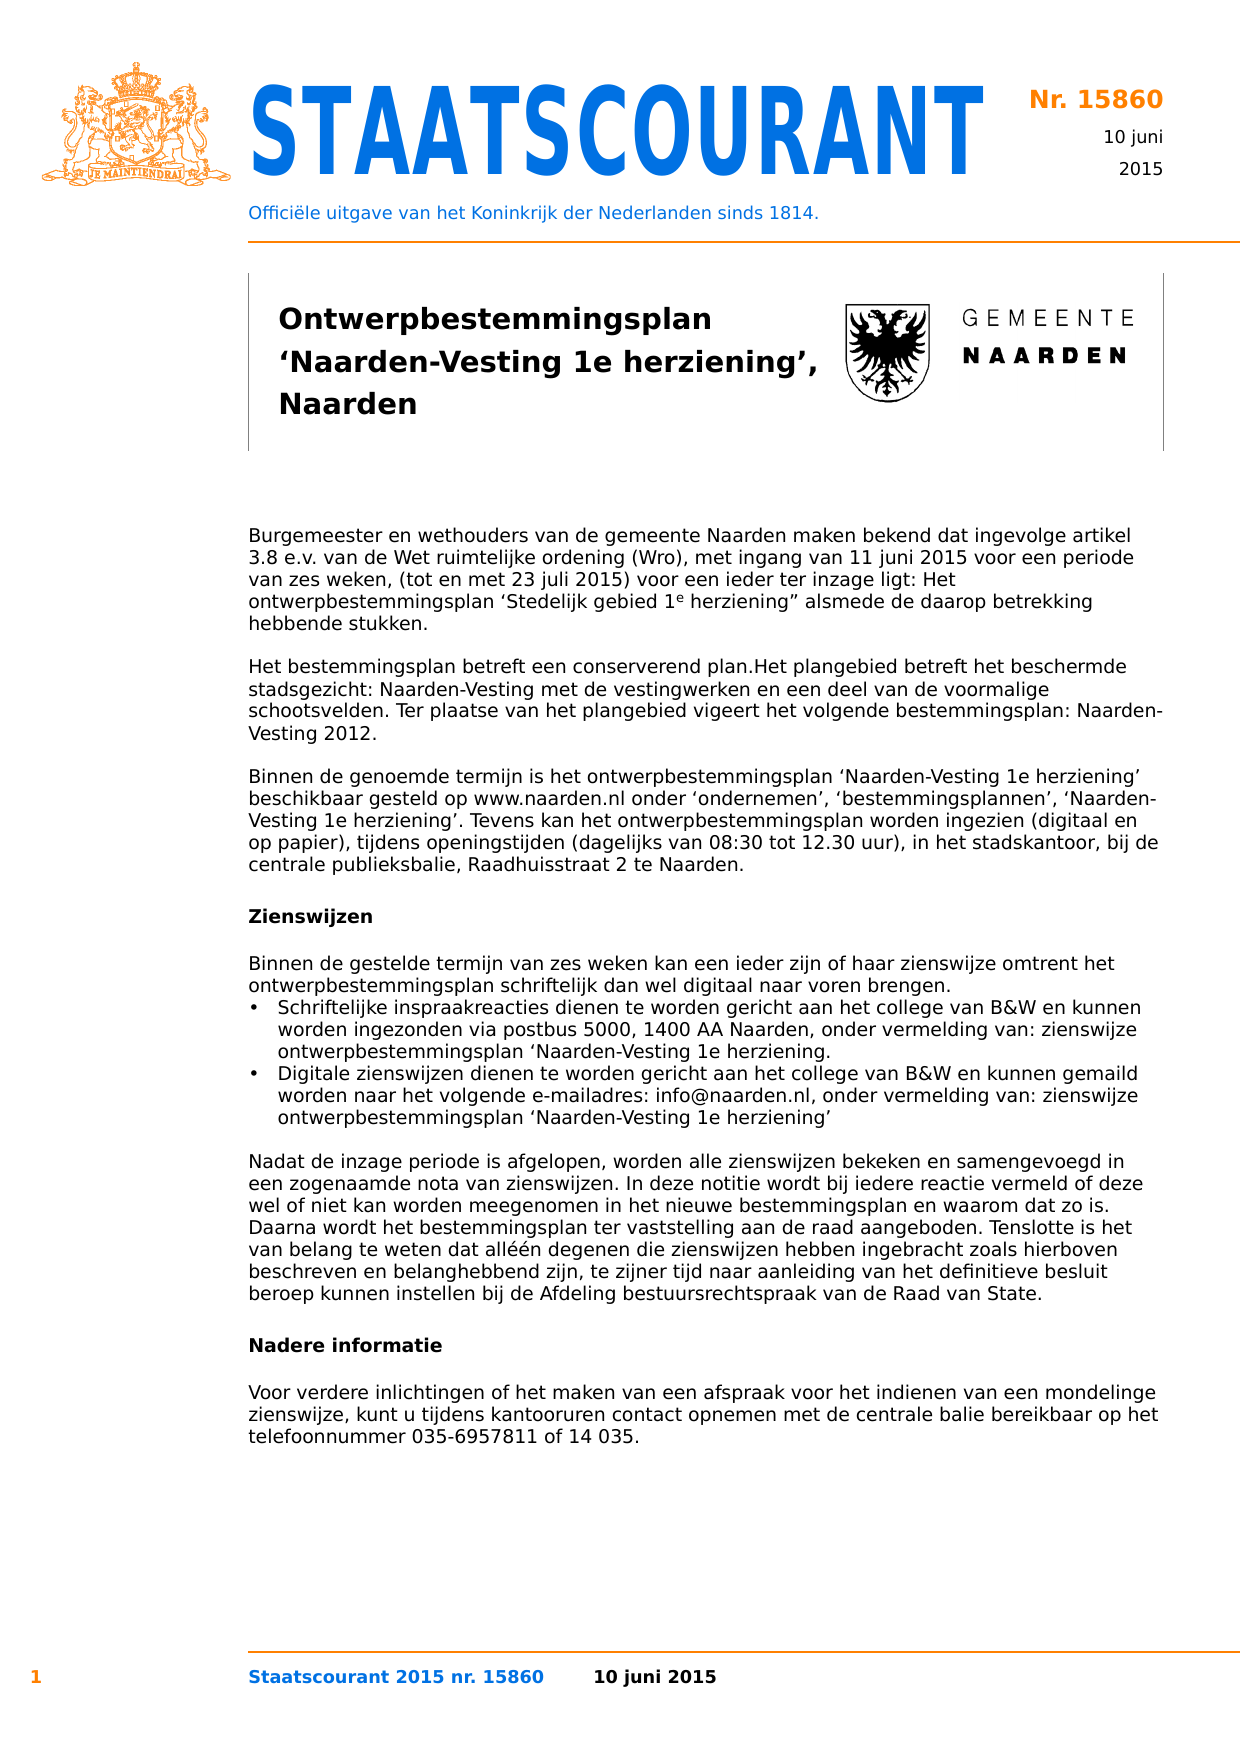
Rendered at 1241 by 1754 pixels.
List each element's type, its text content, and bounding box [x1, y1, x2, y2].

text Voor verdere inlichtingen of het maken van een afspraak voor het indienen van een mondelinge zienswijze, kunt u tijdens kantooruren contact opnemen met de centrale balie bereikbaar op het telefoonnummer 035-6957811 of 14 035. [248, 1382, 1163, 1448]
text Nadat de inzage periode is afgelopen, worden alle zienswijzen bekeken en samengevoegd in een zogenaamde nota van zienswijzen. In deze notitie wordt bij iedere reactie vermeld of deze wel of niet kan worden meegenomen in het nieuwe bestemmingsplan en waarom dat zo is. Daarna wordt het bestemmingsplan ter vaststelling aan de raad aangeboden. Tenslotte is het van belang te weten dat alléén degenen die zienswijzen hebben ingebracht zoals hierboven beschreven en belanghebbend zijn, te zijner tijd naar aanleiding van het definitieve besluit beroep kunnen instellen bij de Afdeling bestuursrechtspraak van de Raad van State. [248, 1151, 1163, 1305]
text • Digitale zienswijzen dienen te worden gericht aan het college van B&W en kunnen gemaild worden naar het volgende e-mailadres: info@naarden.nl, onder vermelding van: zienswijze ontwerpbestemmingsplan ‘Naarden-Vesting 1e herziening’ [248, 1063, 1163, 1129]
picture [41, 62, 231, 186]
table_cell Officiële uitgave van het Koninkrijk der Nederlanden sinds 1814. [248, 203, 1240, 241]
text Binnen de gestelde termijn van zes weken kan een ieder zijn of haar zienswijze omtrent het ontwerpbestemmingsplan schriftelijk dan wel digitaal naar voren brengen. [248, 953, 1163, 997]
text Het bestemmingsplan betreft een conserverend plan.Het plangebied betreft het beschermde stadsgezicht: Naarden-Vesting met de vestingwerken en een deel van de voormalige schootsvelden. Ter plaatse van het plangebied vigeert het volgende bestemmingsplan: Naarden-Vesting 2012. [248, 656, 1163, 744]
text • Schriftelijke inspraakreacties dienen te worden gericht aan het college van B&W en kunnen worden ingezonden via postbus 5000, 1400 AA Naarden, onder vermelding van: zienswijze ontwerpbestemmingsplan ‘Naarden-Vesting 1e herziening. [248, 997, 1163, 1063]
table_header [25, 62, 248, 241]
table_header Nr. 15860 [998, 62, 1240, 121]
table_header STAATSCOURANT [248, 62, 998, 203]
picture [844, 302, 1134, 403]
table_cell 10 juni [998, 121, 1240, 153]
subtitle Ontwerpbestemmingsplan ‘Naarden-Vesting 1e herziening’, Naarden [249, 273, 1163, 451]
text Binnen de genoemde termijn is het ontwerpbestemmingsplan ‘Naarden-Vesting 1e herziening’ beschikbaar gesteld op www.naarden.nl onder ‘ondernemen’, ‘bestemmingsplannen’, ‘Naarden-Vesting 1e herziening’. Tevens kan het ontwerpbestemmingsplan worden ingezien (digitaal en op papier), tijdens openingstijden (dagelijks van 08:30 tot 12.30 uur), in het stadskantoor, bij de centrale publieksbalie, Raadhuisstraat 2 te Naarden. [248, 766, 1163, 876]
subtitle Nadere informatie [248, 1335, 1163, 1357]
table_cell 2015 [998, 153, 1240, 203]
text Burgemeester en wethouders van de gemeente Naarden maken bekend dat ingevolge artikel 3.8 e.v. van de Wet ruimtelijke ordening (Wro), met ingang van 11 juni 2015 voor een periode van zes weken, (tot en met 23 juli 2015) voor een ieder ter inzage ligt: Het ontwerpbestemmingsplan ‘Stedelijk gebied 1e herziening” alsmede de daarop betrekking hebbende stukken. [248, 525, 1163, 634]
subtitle Zienswijzen [248, 906, 1163, 928]
